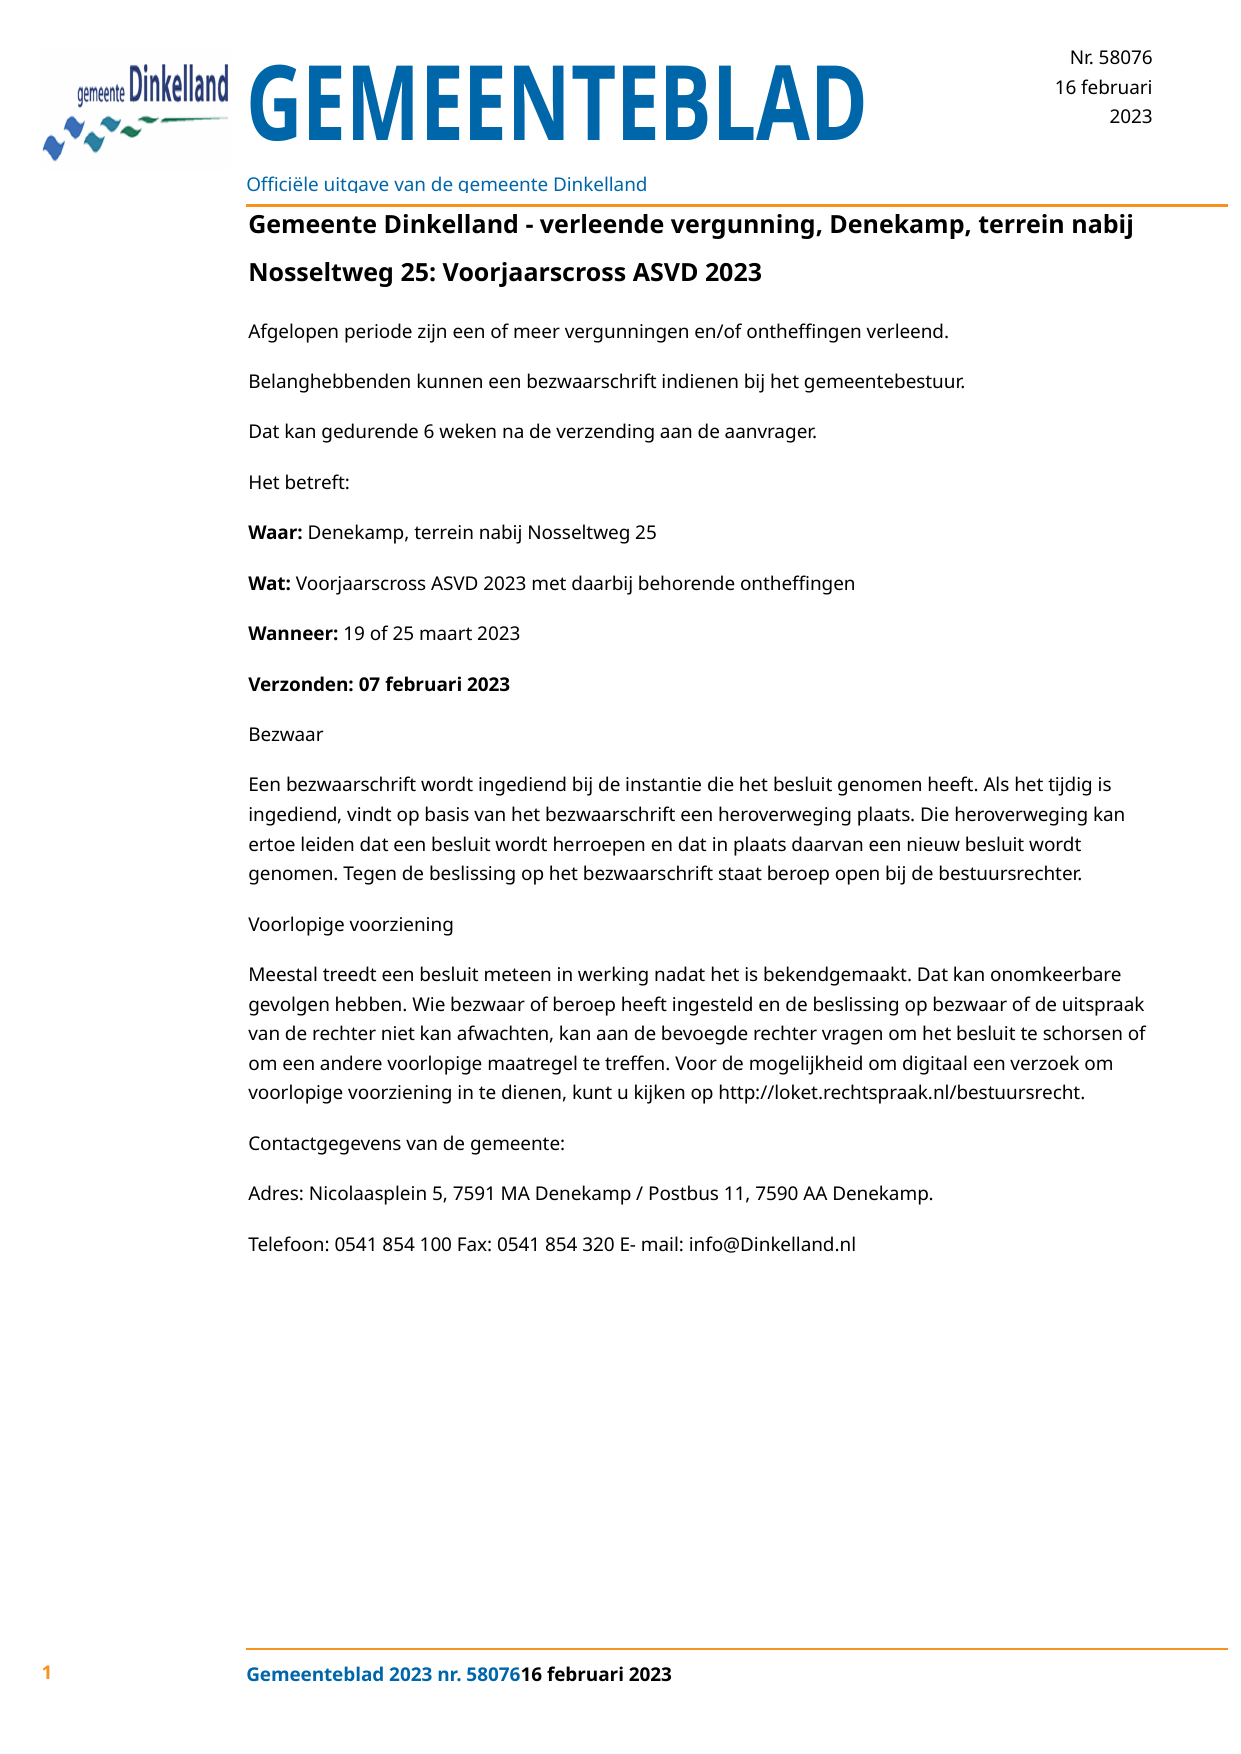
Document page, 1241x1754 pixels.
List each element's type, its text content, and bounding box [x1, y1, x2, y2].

text Voorlopige voorziening [248, 911, 1152, 937]
text Verzonden: 07 februari 2023 [248, 671, 1152, 697]
picture [41, 47, 231, 172]
text Meestal treedt een besluit meteen in werking nadat het is bekendgemaakt. Dat kan onomkeerbare gevolgen hebben. Wie bezwaar of beroep heeft ingesteld en de beslissing op bezwaar of de uitspraak van de rechter niet kan afwachten, kan aan de bevoegde rechter vragen om het besluit te schorsen of om een andere voorlopige maatregel te treffen. Voor de mogelijkheid om digitaal een verzoek om voorlopige voorziening in te dienen, kunt u kijken op http://loket.rechtspraak.nl/bestuursrecht. [248, 961, 1152, 1105]
text Bezwaar [248, 721, 1152, 747]
text Belanghebbenden kunnen een bezwaarschrift indienen bij het gemeentebestuur. [248, 368, 1152, 394]
text Telefoon: 0541 854 100 Fax: 0541 854 320 E- mail: info@Dinkelland.nl [248, 1231, 1152, 1257]
text Een bezwaarschrift wordt ingediend bij de instantie die het besluit genomen heeft. Als het tijdig is ingediend, vindt op basis van het bezwaarschrift een heroverweging plaats. Die heroverweging kan ertoe leiden dat een besluit wordt herroepen en dat in plaats daarvan een nieuw besluit wordt genomen. Tegen de beslissing op het bezwaarschrift staat beroep open bij de bestuursrechter. [248, 772, 1152, 886]
text Wat: Voorjaarscross ASVD 2023 met daarbij behorende ontheffingen [248, 570, 1152, 596]
text Contactgegevens van de gemeente: [248, 1130, 1152, 1156]
text Waar: Denekamp, terrein nabij Nosseltweg 25 [248, 519, 1152, 545]
text Gemeente Dinkelland - verleende vergunning, Denekamp, terrein nabij Nosseltweg 25: Voorjaarscross ASVD 2023 [248, 207, 1152, 288]
text Het betreft: [248, 469, 1152, 495]
text Afgelopen periode zijn een of meer vergunningen en/of ontheffingen verleend. [248, 318, 1152, 344]
text Wanneer: 19 of 25 maart 2023 [248, 620, 1152, 646]
text Dat kan gedurende 6 weken na de verzending aan de aanvrager. [248, 419, 1152, 444]
text Adres: Nicolaasplein 5, 7591 MA Denekamp / Postbus 11, 7590 AA Denekamp. [248, 1180, 1152, 1206]
